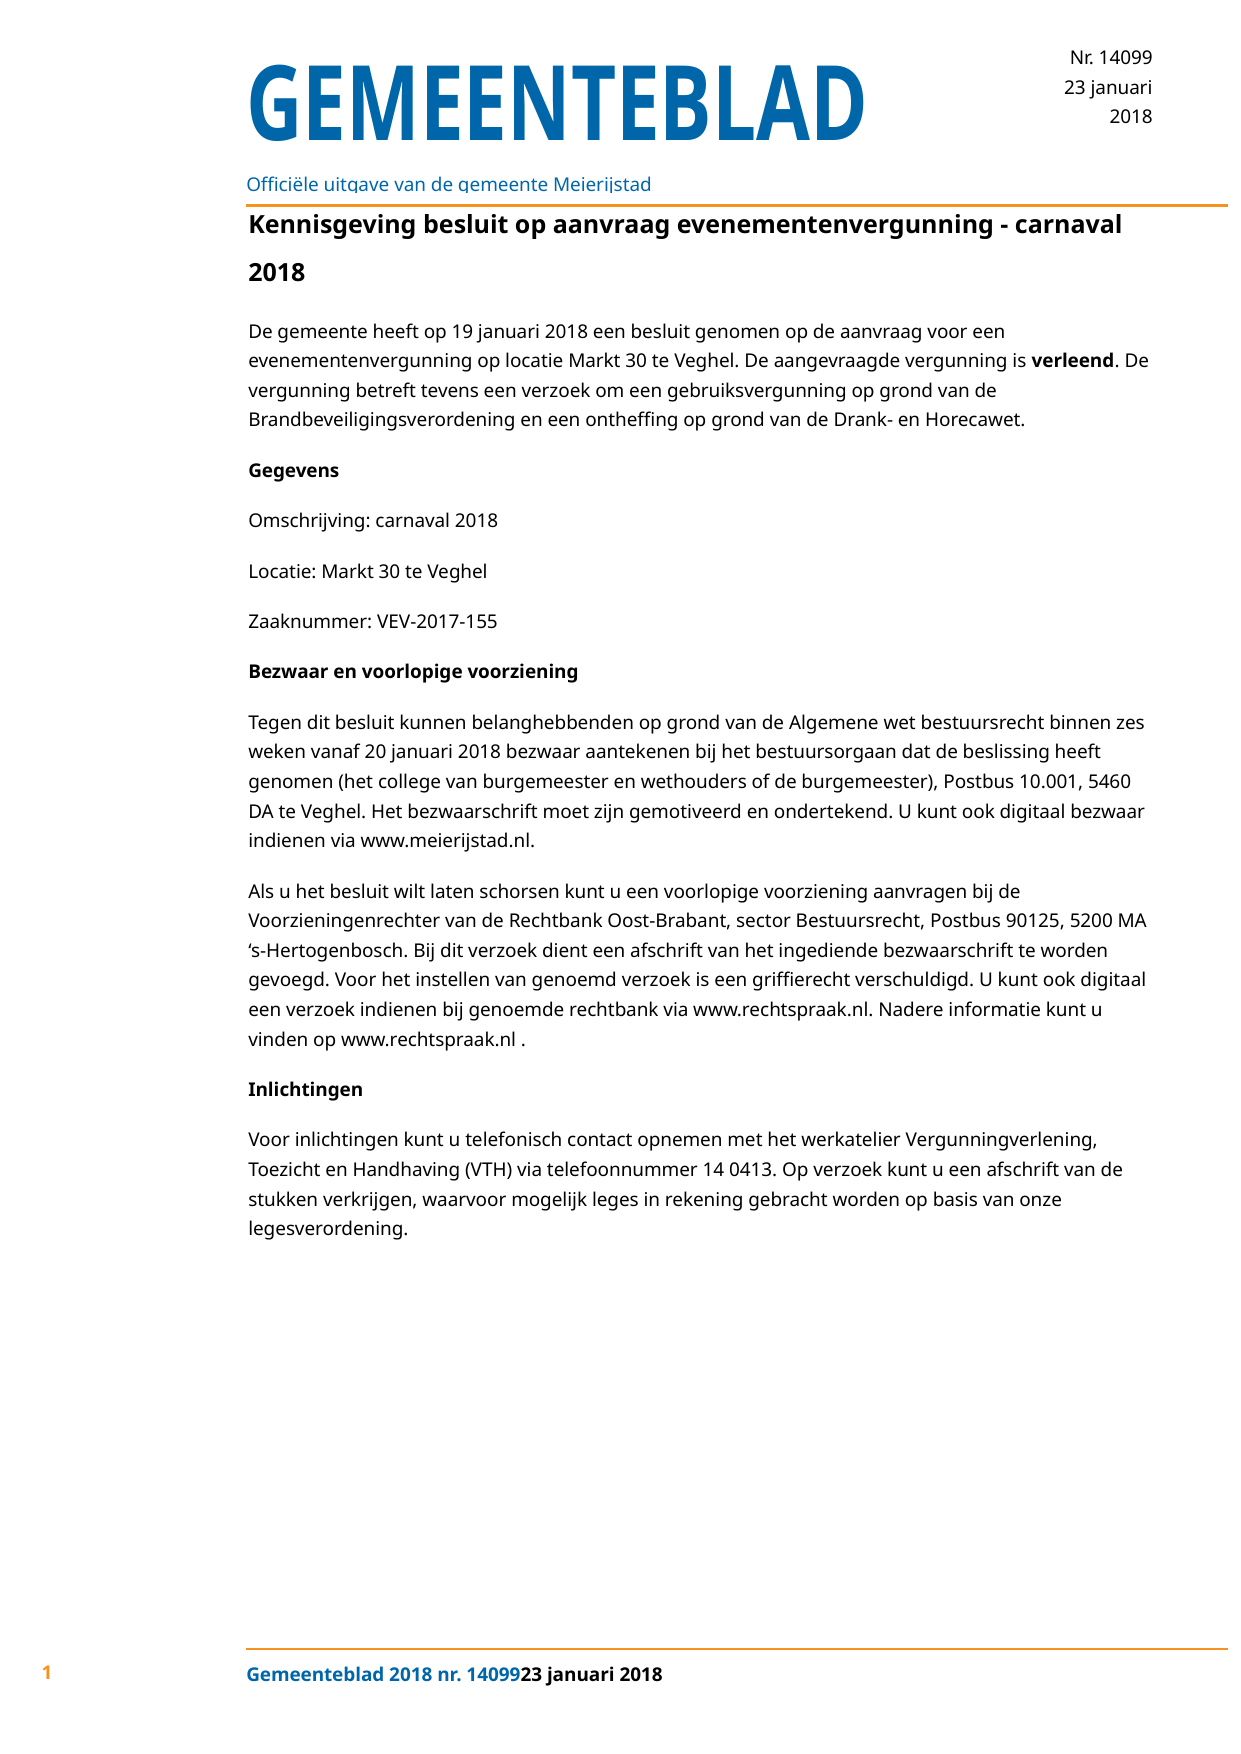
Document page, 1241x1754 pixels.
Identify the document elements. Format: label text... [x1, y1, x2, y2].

text Zaaknummer: VEV-2017-155 [248, 608, 1152, 634]
picture [41, 47, 231, 172]
text Voor inlichtingen kunt u telefonisch contact opnemen met het werkatelier Vergunningverlening, Toezicht en Handhaving (VTH) via telefoonnummer 14 0413. Op verzoek kunt u een afschrift van de stukken verkrijgen, waarvoor mogelijk leges in rekening gebracht worden op basis van onze legesverordening. [248, 1127, 1152, 1241]
text Locatie: Markt 30 te Veghel [248, 558, 1152, 584]
text Gegevens [248, 457, 1152, 483]
text Bezwaar en voorlopige voorziening [248, 659, 1152, 684]
text De gemeente heeft op 19 januari 2018 een besluit genomen op de aanvraag voor een evenementenvergunning op locatie Markt 30 te Veghel. De aangevraagde vergunning is verleend. De vergunning betreft tevens een verzoek om een gebruiksvergunning op grond van de Brandbeveiligingsverordening en een ontheffing op grond van de Drank- en Horecawet. [248, 318, 1152, 432]
text Kennisgeving besluit op aanvraag evenementenvergunning - carnaval 2018 [248, 207, 1152, 288]
text Omschrijving: carnaval 2018 [248, 507, 1152, 533]
text Tegen dit besluit kunnen belanghebbenden op grond van de Algemene wet bestuursrecht binnen zes weken vanaf 20 januari 2018 bezwaar aantekenen bij het bestuursorgaan dat de beslissing heeft genomen (het college van burgemeester en wethouders of de burgemeester), Postbus 10.001, 5460 DA te Veghel. Het bezwaarschrift moet zijn gemotiveerd en ondertekend. U kunt ook digitaal bezwaar indienen via www.meierijstad.nl. [248, 709, 1152, 853]
text Inlichtingen [248, 1076, 1152, 1102]
text Als u het besluit wilt laten schorsen kunt u een voorlopige voorziening aanvragen bij de Voorzieningenrechter van de Rechtbank Oost-Brabant, sector Bestuursrecht, Postbus 90125, 5200 MA ‘s-Hertogenbosch. Bij dit verzoek dient een afschrift van het ingediende bezwaarschrift te worden gevoegd. Voor het instellen van genoemd verzoek is een griffierecht verschuldigd. U kunt ook digitaal een verzoek indienen bij genoemde rechtbank via www.rechtspraak.nl. Nadere informatie kunt u vinden op www.rechtspraak.nl . [248, 878, 1152, 1052]
